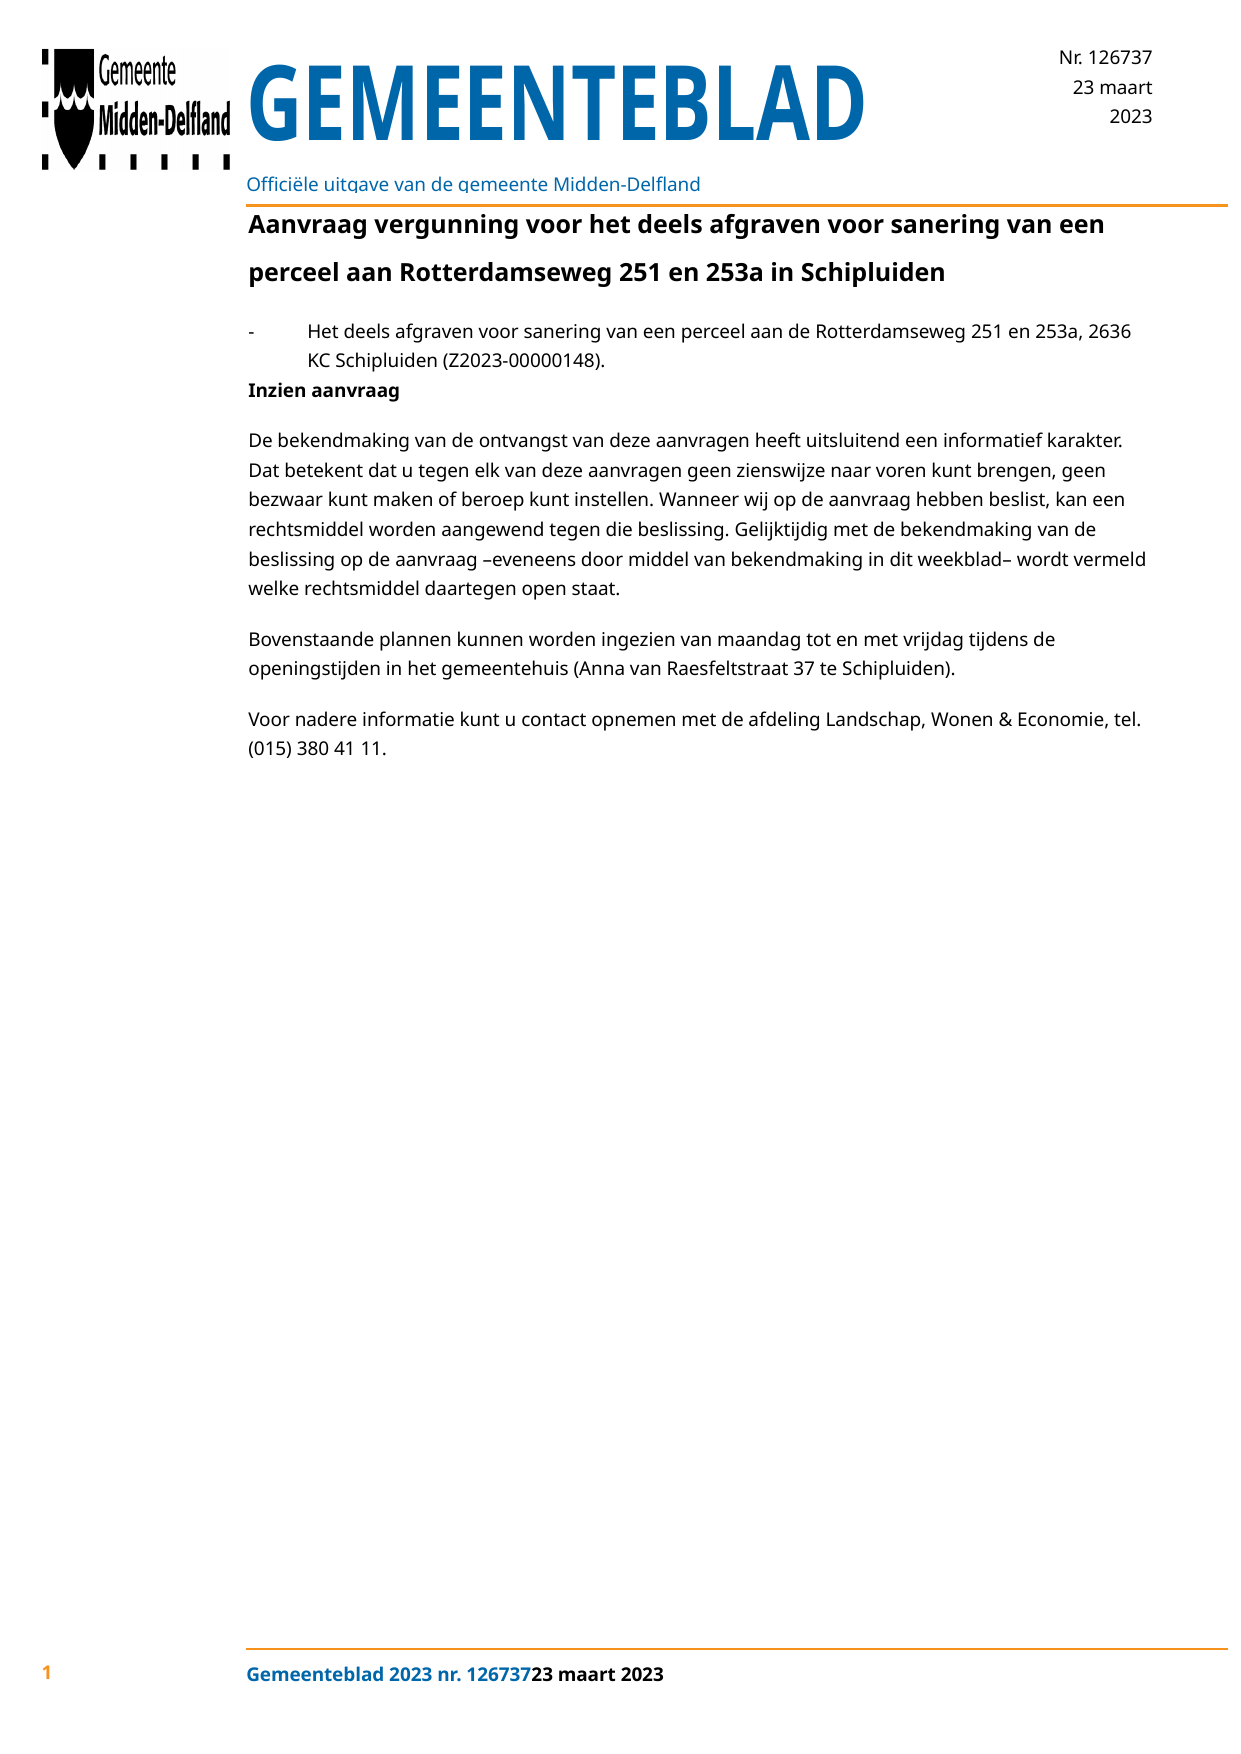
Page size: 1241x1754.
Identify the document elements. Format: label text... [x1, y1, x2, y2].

text Voor nadere informatie kunt u contact opnemen met de afdeling Landschap, Wonen & Economie, tel. (015) 380 41 11. [248, 706, 1152, 761]
list Het deels afgraven voor sanering van een perceel aan de Rotterdamseweg 251 en 253a, 2636 KC Schipluiden (Z2023-00000148). [248, 318, 1152, 373]
text Inzien aanvraag [248, 377, 1152, 403]
text Bovenstaande plannen kunnen worden ingezien van maandag tot en met vrijdag tijdens de openingstijden in het gemeentehuis (Anna van Raesfeltstraat 37 te Schipluiden). [248, 626, 1152, 681]
text De bekendmaking van de ontvangst van deze aanvragen heeft uitsluitend een informatief karakter. Dat betekent dat u tegen elk van deze aanvragen geen zienswijze naar voren kunt brengen, geen bezwaar kunt maken of beroep kunt instellen. Wanneer wij op de aanvraag hebben beslist, kan een rechtsmiddel worden aangewend tegen die beslissing. Gelijktijdig met de bekendmaking van de beslissing op de aanvraag –eveneens door middel van bekendmaking in dit weekblad– wordt vermeld welke rechtsmiddel daartegen open staat. [248, 427, 1152, 601]
text Aanvraag vergunning voor het deels afgraven voor sanering van een perceel aan Rotterdamseweg 251 en 253a in Schipluiden [248, 207, 1152, 288]
picture [41, 47, 231, 172]
